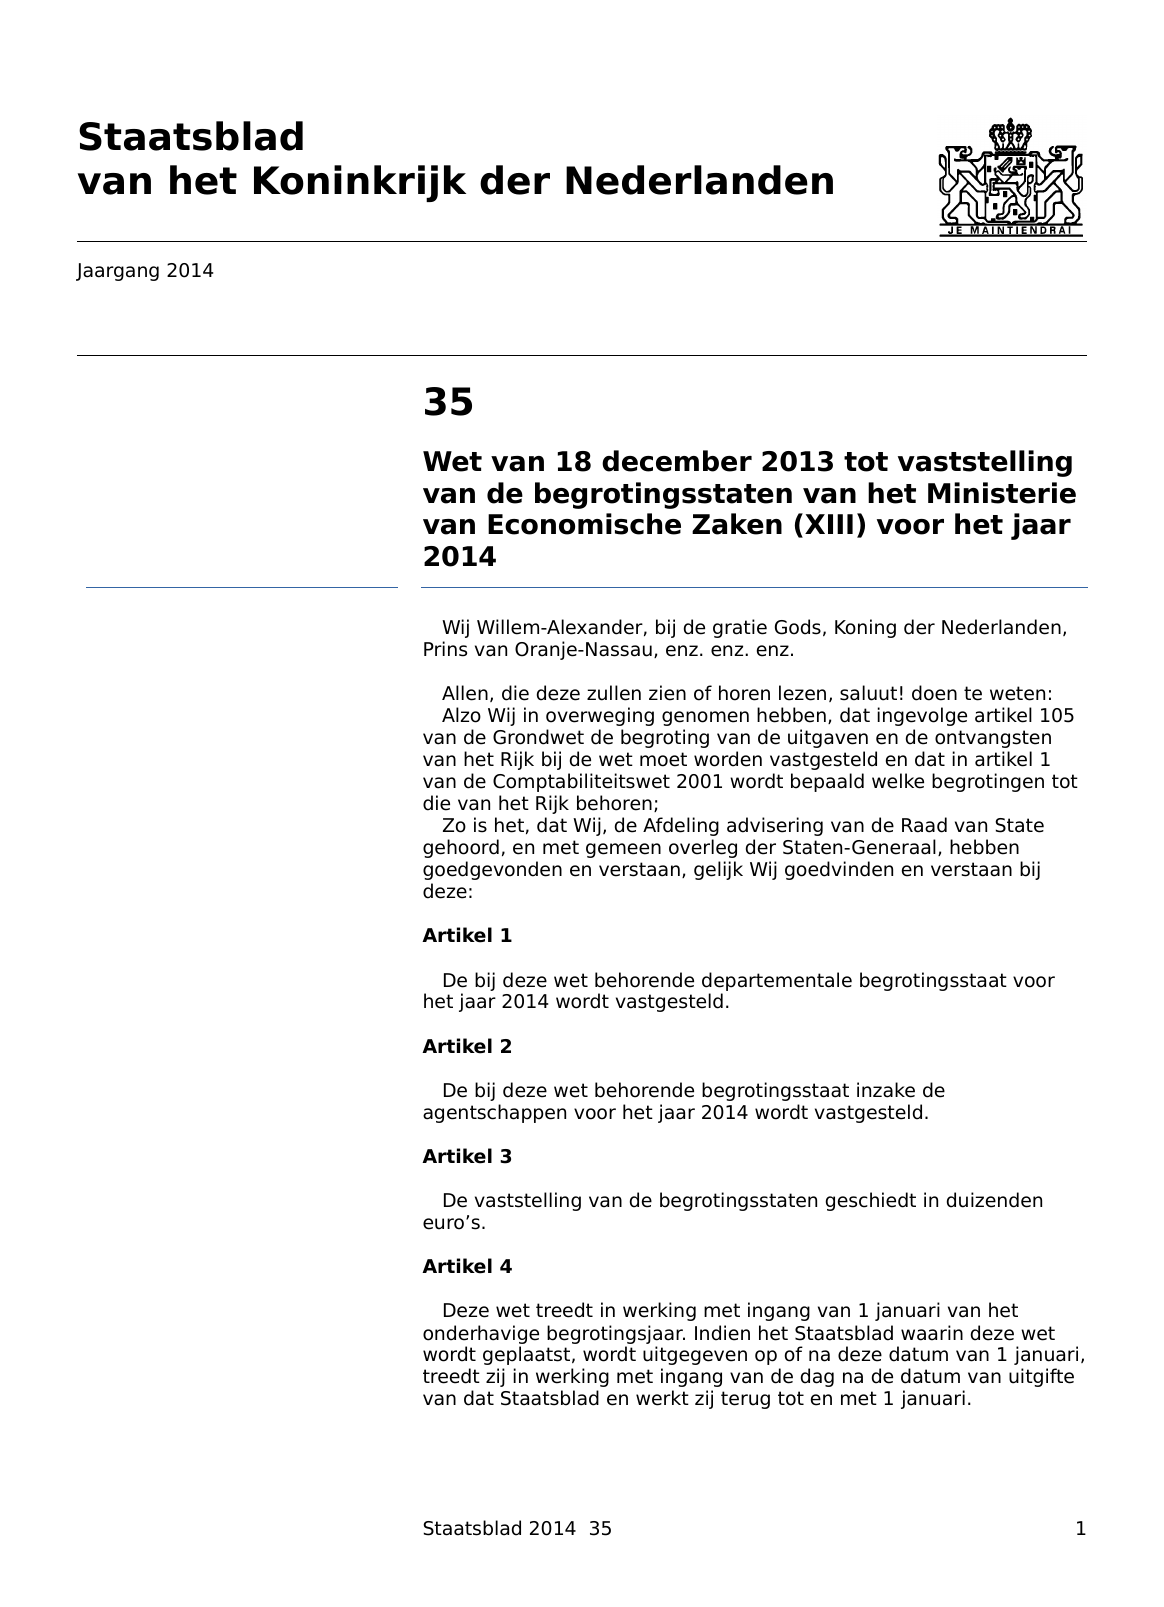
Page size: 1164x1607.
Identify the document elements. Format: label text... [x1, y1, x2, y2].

picture [936, 115, 1087, 240]
subtitle Artikel 3 [422, 1146, 1087, 1168]
text Wet van 18 december 2013 tot vaststelling van de begrotingsstaten van het Ministerie van Economische Zaken (XIII) voor het jaar 2014 [422, 447, 1087, 573]
text De vaststelling van de begrotingsstaten geschiedt in duizenden euro’s. [422, 1190, 1087, 1234]
subtitle Artikel 2 [422, 1036, 1087, 1058]
table_header [886, 100, 1087, 241]
text Deze wet treedt in werking met ingang van 1 januari van het onderhavige begrotingsjaar. Indien het Staatsblad waarin deze wet wordt geplaatst, wordt uitgegeven op of na deze datum van 1 januari, treedt zij in werking met ingang van de dag na de datum van uitgifte van dat Staatsblad en werkt zij terug tot en met 1 januari. [422, 1300, 1087, 1410]
text Wij Willem-Alexander, bij de gratie Gods, Koning der Nederlanden, Prins van Oranje-Nassau, enz. enz. enz. [422, 617, 1087, 661]
table_cell Jaargang 2014 [77, 242, 1087, 355]
subtitle Artikel 1 [422, 925, 1087, 947]
text De bij deze wet behorende departementale begrotingsstaat voor het jaar 2014 wordt vastgesteld. [422, 969, 1087, 1013]
text De bij deze wet behorende begrotingsstaat inzake de agentschappen voor het jaar 2014 wordt vastgesteld. [422, 1080, 1087, 1124]
text Zo is het, dat Wij, de Afdeling advisering van de Raad van State gehoord, en met gemeen overleg der Staten-Generaal, hebben goedgevonden en verstaan, gelijk Wij goedvinden en verstaan bij deze: [422, 815, 1087, 903]
text Allen, die deze zullen zien of horen lezen, saluut! doen te weten: [422, 683, 1087, 705]
subtitle 35 [422, 381, 1087, 424]
text Alzo Wij in overweging genomen hebben, dat ingevolge artikel 105 van de Grondwet de begroting van de uitgaven en de ontvangsten van het Rijk bij de wet moet worden vastgesteld en dat in artikel 1 van de Comptabiliteitswet 2001 wordt bepaald welke begrotingen tot die van het Rijk behoren; [422, 705, 1087, 815]
subtitle Artikel 4 [422, 1256, 1087, 1278]
table_header Staatsblad van het Koninkrijk der Nederlanden [77, 100, 886, 241]
